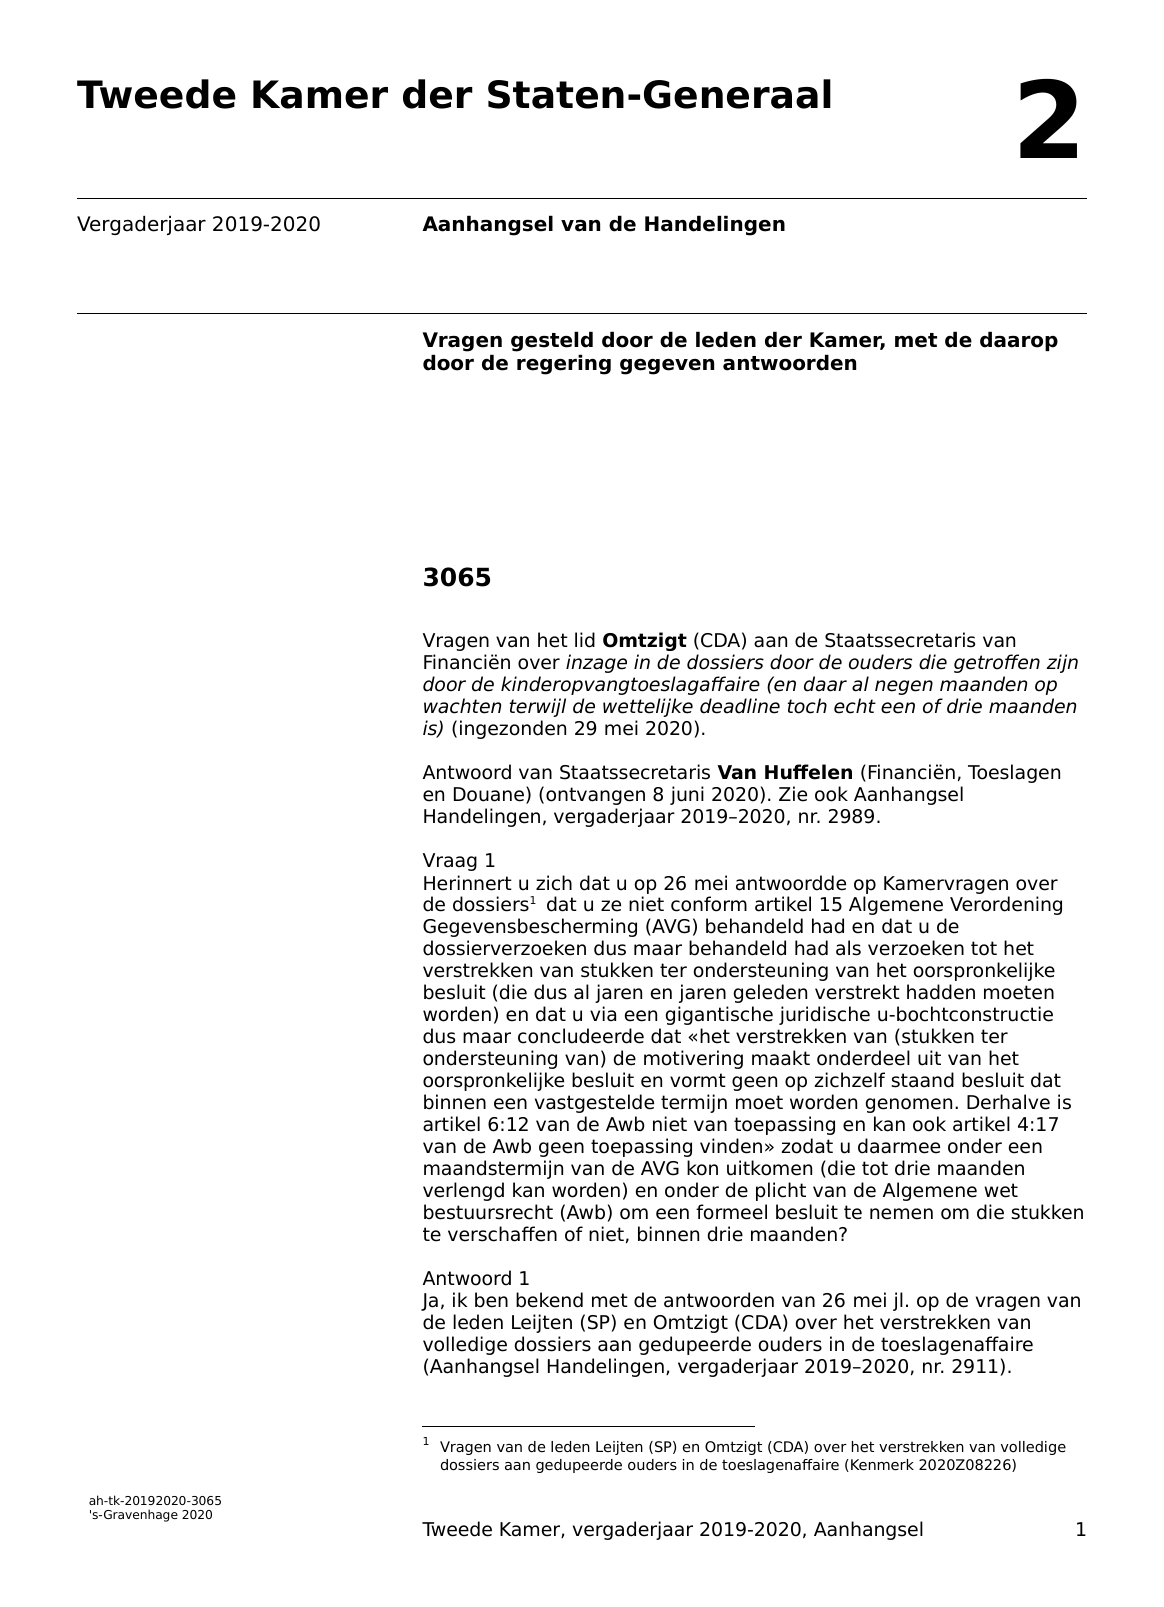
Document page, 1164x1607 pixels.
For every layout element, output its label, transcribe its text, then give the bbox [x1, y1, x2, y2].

text Vragen van het lid Omtzigt (CDA) aan de Staatssecretaris van Financiën over inzage in de dossiers door de ouders die getroffen zijn door de kinderopvangtoeslagaffaire (en daar al negen maanden op wachten terwijl de wettelijke deadline toch echt een of drie maanden is) (ingezonden 29 mei 2020). [422, 630, 1087, 740]
text 3065 [422, 563, 1087, 592]
table_cell [77, 314, 422, 375]
text Antwoord 1 [422, 1268, 1087, 1290]
text Herinnert u zich dat u op 26 mei antwoordde op Kamervragen over de dossiers dat u ze niet conform artikel 15 Algemene Verordening Gegevensbescherming (AVG) behandeld had en dat u de dossierverzoeken dus maar behandeld had als verzoeken tot het verstrekken van stukken ter ondersteuning van het oorspronkelijke besluit (die dus al jaren en jaren geleden verstrekt hadden moeten worden) en dat u via een gigantische juridische u-bochtconstructie dus maar concludeerde dat «het verstrekken van (stukken ter ondersteuning van) de motivering maakt onderdeel uit van het oorspronkelijke besluit en vormt geen op zichzelf staand besluit dat binnen een vastgestelde termijn moet worden genomen. Derhalve is artikel 6:12 van de Awb niet van toepassing en kan ook artikel 4:17 van de Awb geen toepassing vinden» zodat u daarmee onder een maandstermijn van de AVG kon uitkomen (die tot drie maanden verlengd kan worden) en onder de plicht van de Algemene wet bestuursrecht (Awb) om een formeel besluit te nemen om die stukken te verschaffen of niet, binnen drie maanden? [422, 872, 1087, 1246]
table_header Tweede Kamer der Staten-Generaal [77, 59, 886, 198]
table_cell Aanhangsel van de Handelingen [422, 199, 1087, 313]
table_cell Vragen gesteld door de leden der Kamer, met de daarop door de regering gegeven antwoorden [422, 314, 1087, 375]
table_header 2 [886, 59, 1087, 198]
text Antwoord van Staatssecretaris Van Huffelen (Financiën, Toeslagen en Douane) (ontvangen 8 juni 2020). Zie ook Aanhangsel Handelingen, vergaderjaar 2019–2020, nr. 2989. [422, 762, 1087, 828]
text 's-Gravenhage 2020 [88, 1508, 323, 1522]
text Vraag 1 [422, 850, 1087, 872]
text Vragen van de leden Leijten (SP) en Omtzigt (CDA) over het verstrekken van volledige dossiers aan gedupeerde ouders in de toeslagenaffaire (Kenmerk 2020Z08226) [422, 1435, 1087, 1474]
text ah-tk-20192020-3065 [88, 1494, 323, 1508]
table_cell Vergaderjaar 2019-2020 [77, 199, 422, 313]
text Ja, ik ben bekend met de antwoorden van 26 mei jl. op de vragen van de leden Leijten (SP) en Omtzigt (CDA) over het verstrekken van volledige dossiers aan gedupeerde ouders in de toeslagenaffaire (Aanhangsel Handelingen, vergaderjaar 2019–2020, nr. 2911). [422, 1290, 1087, 1378]
